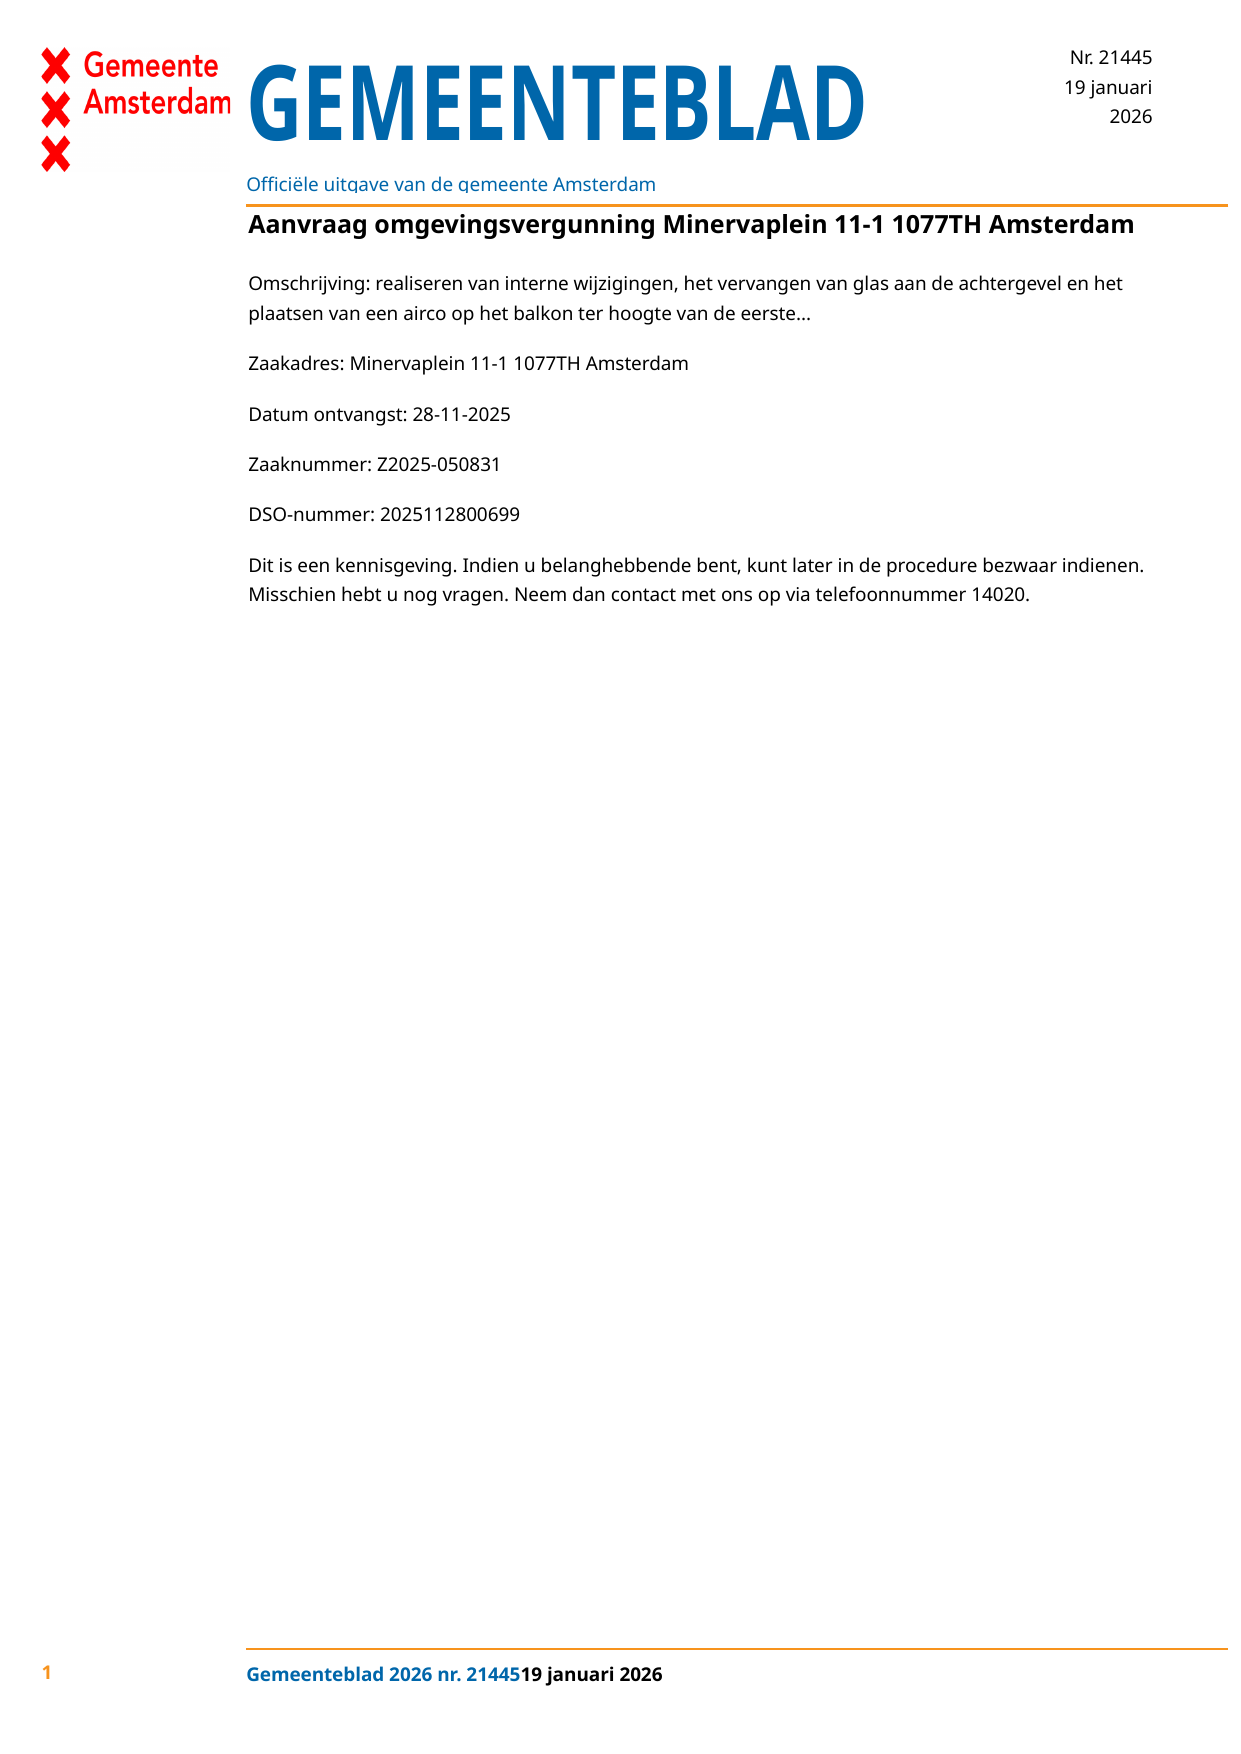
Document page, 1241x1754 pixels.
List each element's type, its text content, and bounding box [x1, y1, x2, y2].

text Aanvraag omgevingsvergunning Minervaplein 11-1 1077TH Amsterdam [248, 207, 1152, 241]
text Datum ontvangst: 28-11-2025 [248, 401, 1152, 426]
text Dit is een kennisgeving. Indien u belanghebbende bent, kunt later in de procedure bezwaar indienen. Misschien hebt u nog vragen. Neem dan contact met ons op via telefoonnummer 14020. [248, 552, 1152, 607]
text DSO-nummer: 2025112800699 [248, 502, 1152, 527]
picture [41, 47, 231, 172]
text Zaakadres: Minervaplein 11-1 1077TH Amsterdam [248, 350, 1152, 376]
text Omschrijving: realiseren van interne wijzigingen, het vervangen van glas aan de achtergevel en het plaatsen van een airco op het balkon ter hoogte van de eerste... [248, 270, 1152, 326]
text Zaaknummer: Z2025-050831 [248, 451, 1152, 477]
